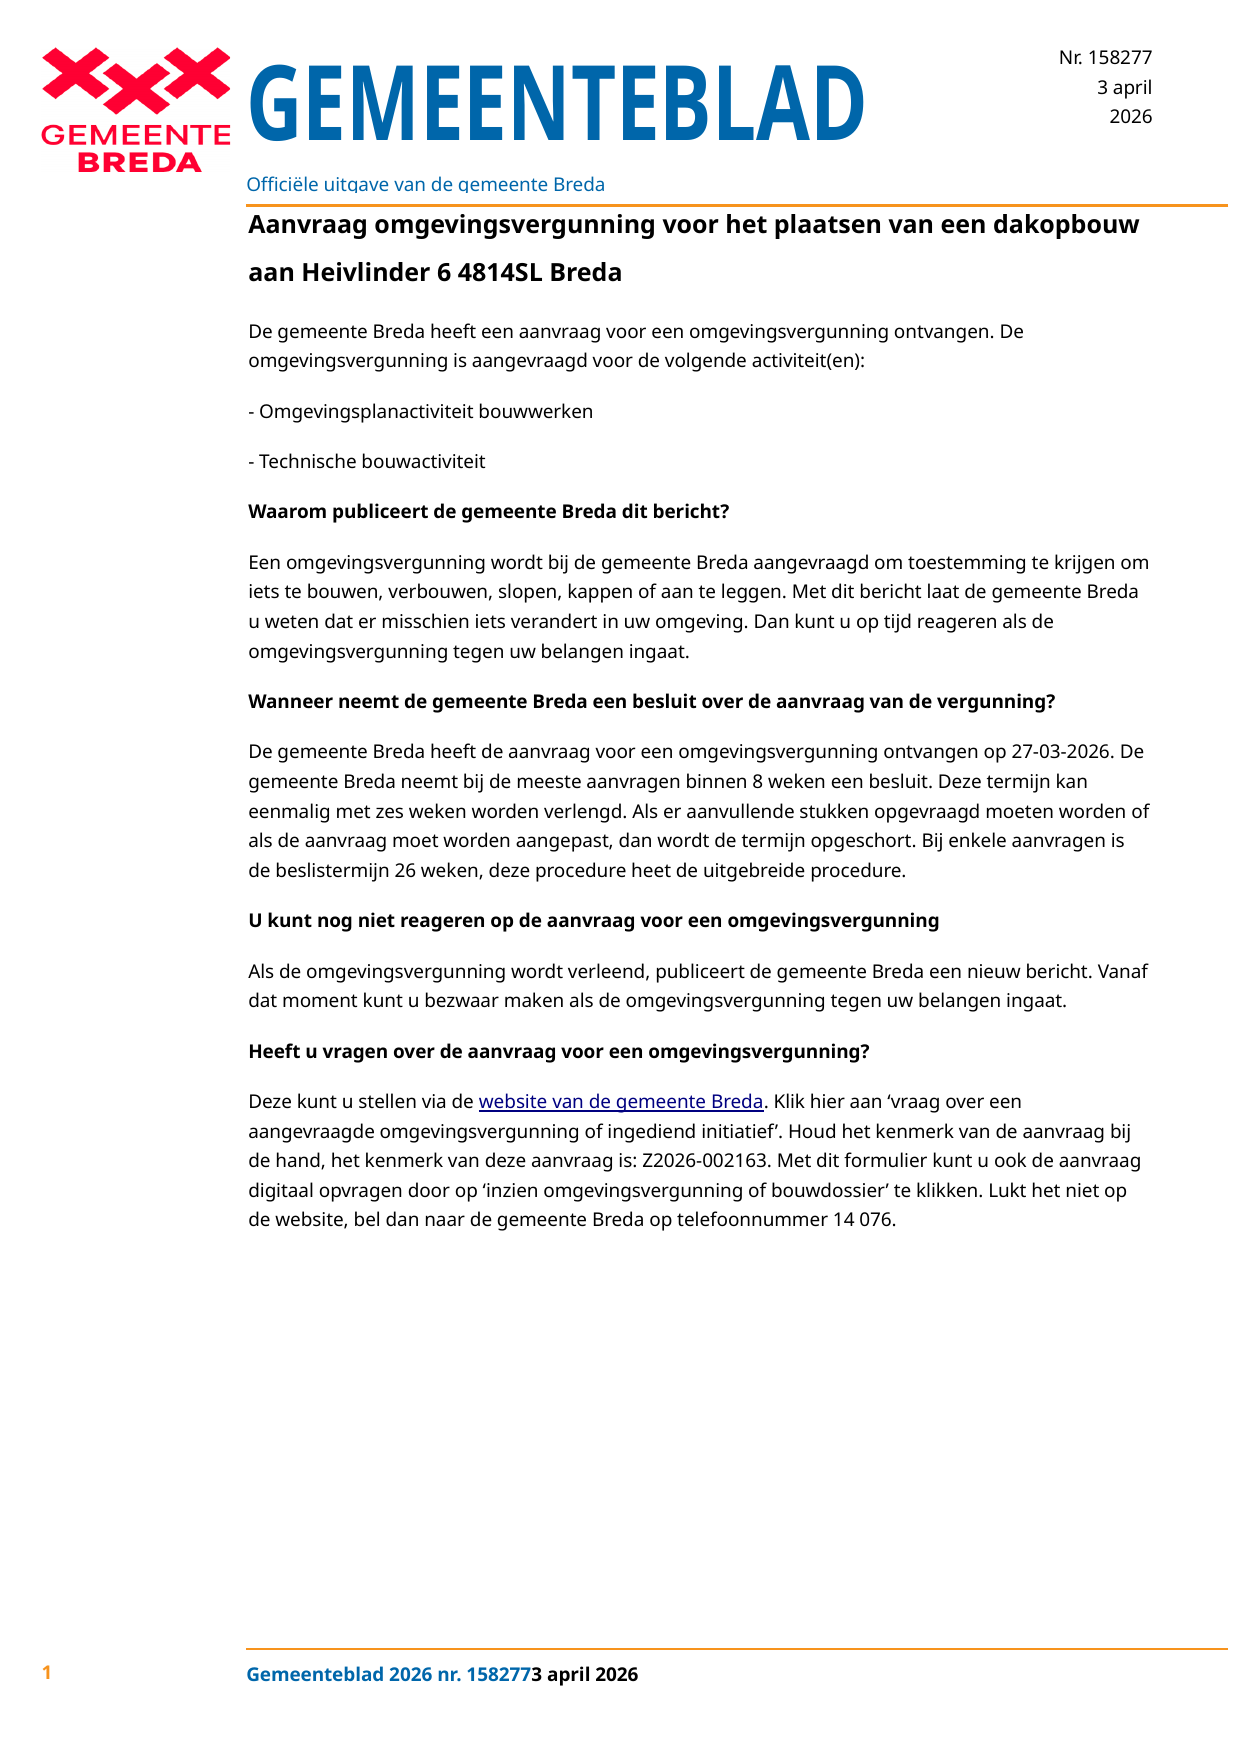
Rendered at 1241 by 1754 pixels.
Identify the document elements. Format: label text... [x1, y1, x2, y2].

text - Omgevingsplanactiviteit bouwwerken [248, 398, 1152, 424]
text Wanneer neemt de gemeente Breda een besluit over de aanvraag van de vergunning? [248, 688, 1152, 714]
text - Technische bouwactiviteit [248, 448, 1152, 474]
text Als de omgevingsvergunning wordt verleend, publiceert de gemeente Breda een nieuw bericht. Vanaf dat moment kunt u bezwaar maken als de omgevingsvergunning tegen uw belangen ingaat. [248, 958, 1152, 1013]
text De gemeente Breda heeft een aanvraag voor een omgevingsvergunning ontvangen. De omgevingsvergunning is aangevraagd voor de volgende activiteit(en): [248, 318, 1152, 373]
text Deze kunt u stellen via de website van de gemeente Breda. Klik hier aan ‘vraag over een aangevraagde omgevingsvergunning of ingediend initiatief’. Houd het kenmerk van de aanvraag bij de hand, het kenmerk van deze aanvraag is: Z2026-002163. Met dit formulier kunt u ook de aanvraag digitaal opvragen door op ‘inzien omgevingsvergunning of bouwdossier’ te klikken. Lukt het niet op de website, bel dan naar de gemeente Breda op telefoonnummer 14 076. [248, 1088, 1152, 1232]
text Een omgevingsvergunning wordt bij de gemeente Breda aangevraagd om toestemming te krijgen om iets te bouwen, verbouwen, slopen, kappen of aan te leggen. Met dit bericht laat de gemeente Breda u weten dat er misschien iets verandert in uw omgeving. Dan kunt u op tijd reageren als de omgevingsvergunning tegen uw belangen ingaat. [248, 549, 1152, 664]
text Heeft u vragen over de aanvraag voor een omgevingsvergunning? [248, 1038, 1152, 1064]
text Waarom publiceert de gemeente Breda dit bericht? [248, 499, 1152, 524]
picture [41, 47, 231, 172]
text U kunt nog niet reageren op de aanvraag voor een omgevingsvergunning [248, 907, 1152, 933]
text Aanvraag omgevingsvergunning voor het plaatsen van een dakopbouw aan Heivlinder 6 4814SL Breda [248, 207, 1152, 288]
text De gemeente Breda heeft de aanvraag voor een omgevingsvergunning ontvangen op 27-03-2026. De gemeente Breda neemt bij de meeste aanvragen binnen 8 weken een besluit. Deze termijn kan eenmalig met zes weken worden verlengd. Als er aanvullende stukken opgevraagd moeten worden of als de aanvraag moet worden aangepast, dan wordt de termijn opgeschort. Bij enkele aanvragen is de beslistermijn 26 weken, deze procedure heet de uitgebreide procedure. [248, 739, 1152, 883]
